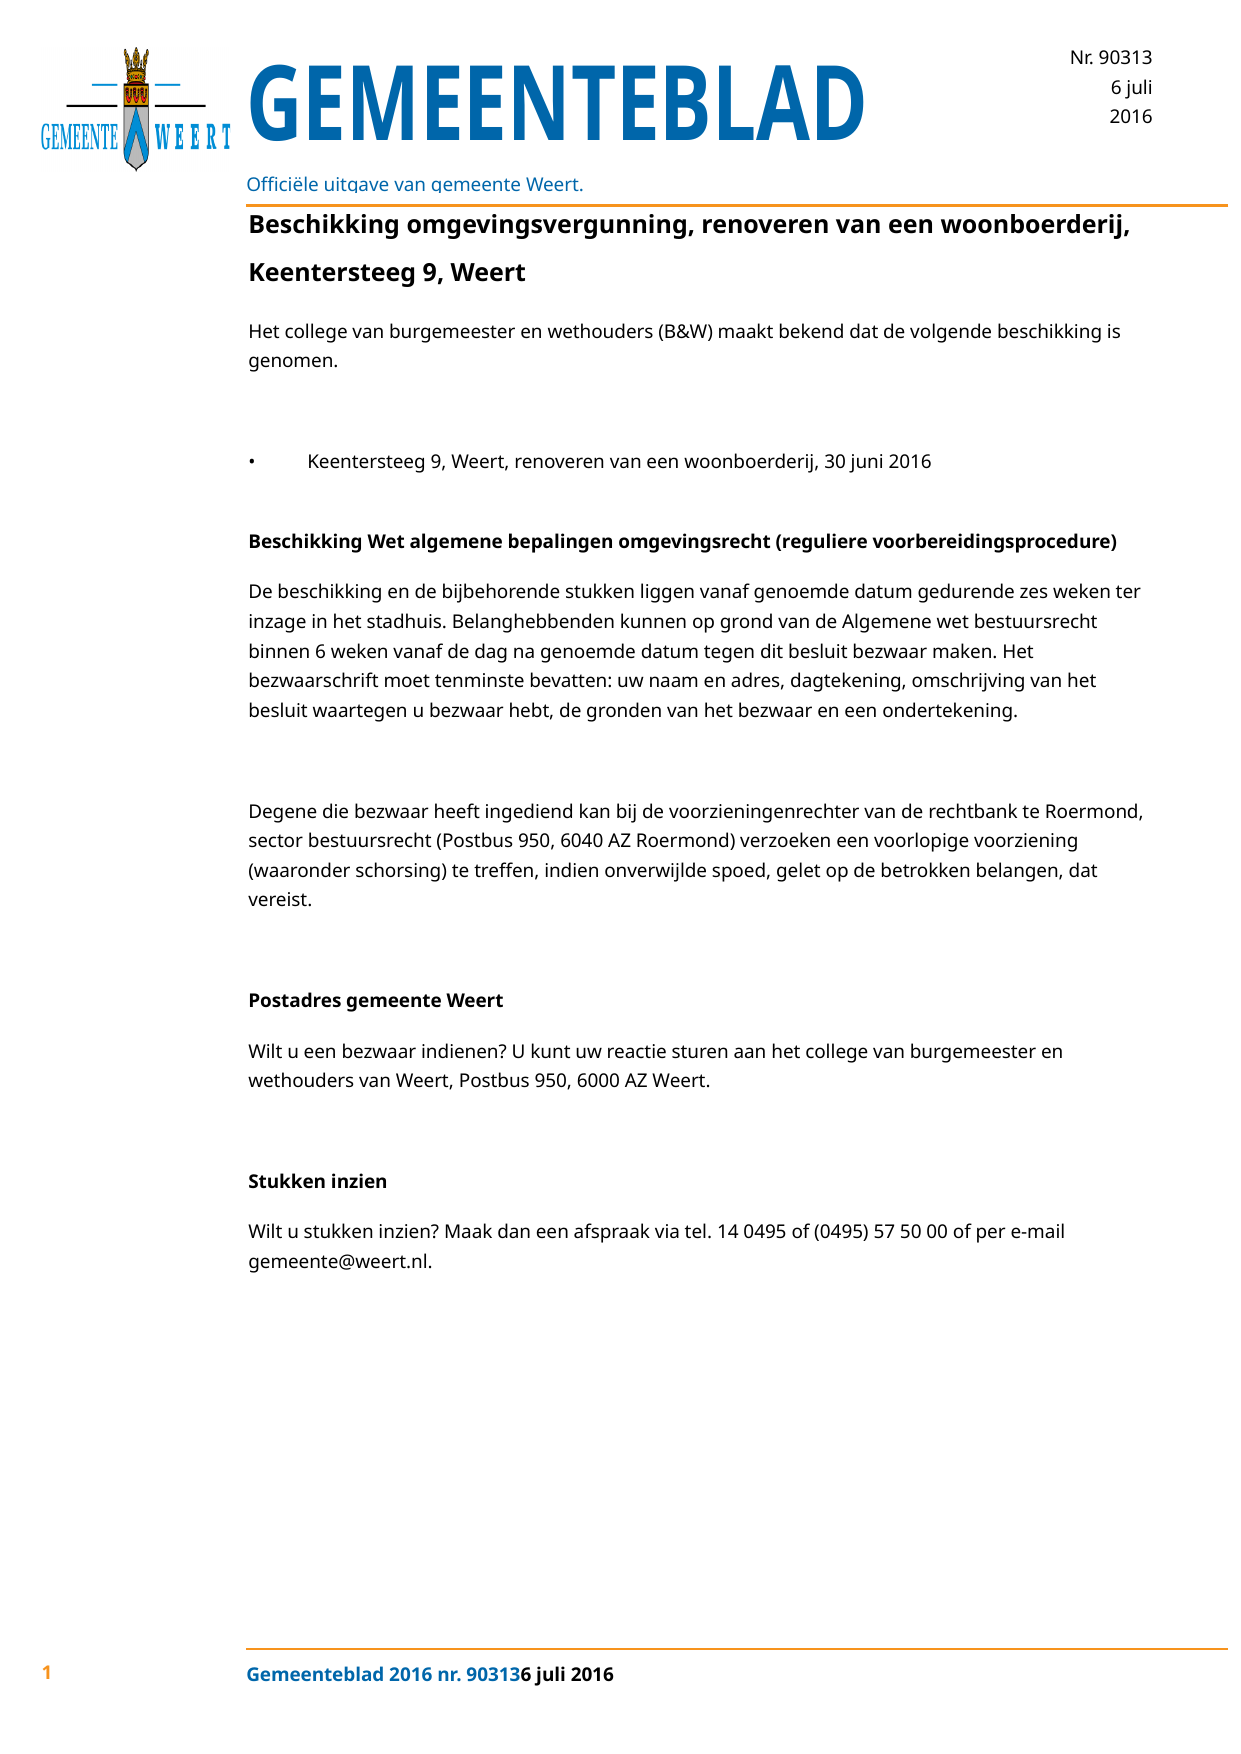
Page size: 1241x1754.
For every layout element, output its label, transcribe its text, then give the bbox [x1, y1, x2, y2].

text Wilt u een bezwaar indienen? U kunt uw reactie sturen aan het college van burgemeester en wethouders van Weert, Postbus 950, 6000 AZ Weert. [248, 1038, 1152, 1093]
picture [41, 47, 231, 172]
text Postadres gemeente Weert [248, 987, 1152, 1013]
text Stukken inzien [248, 1168, 1152, 1194]
text De beschikking en de bijbehorende stukken liggen vanaf genoemde datum gedurende zes weken ter inzage in het stadhuis. Belanghebbenden kunnen op grond van de Algemene wet bestuursrecht binnen 6 weken vanaf de dag na genoemde datum tegen dit besluit bezwaar maken. Het bezwaarschrift moet tenminste bevatten: uw naam en adres, dagtekening, omschrijving van het besluit waartegen u bezwaar hebt, de gronden van het bezwaar en een ondertekening. [248, 579, 1152, 723]
text Wilt u stukken inzien? Maak dan een afspraak via tel. 14 0495 of (0495) 57 50 00 of per e-mail gemeente@weert.nl. [248, 1219, 1152, 1274]
text Beschikking Wet algemene bepalingen omgevingsrecht (reguliere voorbereidingsprocedure) [248, 528, 1152, 554]
text Het college van burgemeester en wethouders (B&W) maakt bekend dat de volgende beschikking is genomen. [248, 318, 1152, 373]
text Degene die bezwaar heeft ingediend kan bij de voorzieningenrechter van de rechtbank te Roermond, sector bestuursrecht (Postbus 950, 6040 AZ Roermond) verzoeken een voorlopige voorziening (waaronder schorsing) te treffen, indien onverwijlde spoed, gelet op de betrokken belangen, dat vereist. [248, 798, 1152, 912]
text Beschikking omgevingsvergunning, renoveren van een woonboerderij, Keentersteeg 9, Weert [248, 207, 1152, 288]
list Keentersteeg 9, Weert, renoveren van een woonboerderij, 30 juni 2016 [248, 448, 1152, 474]
